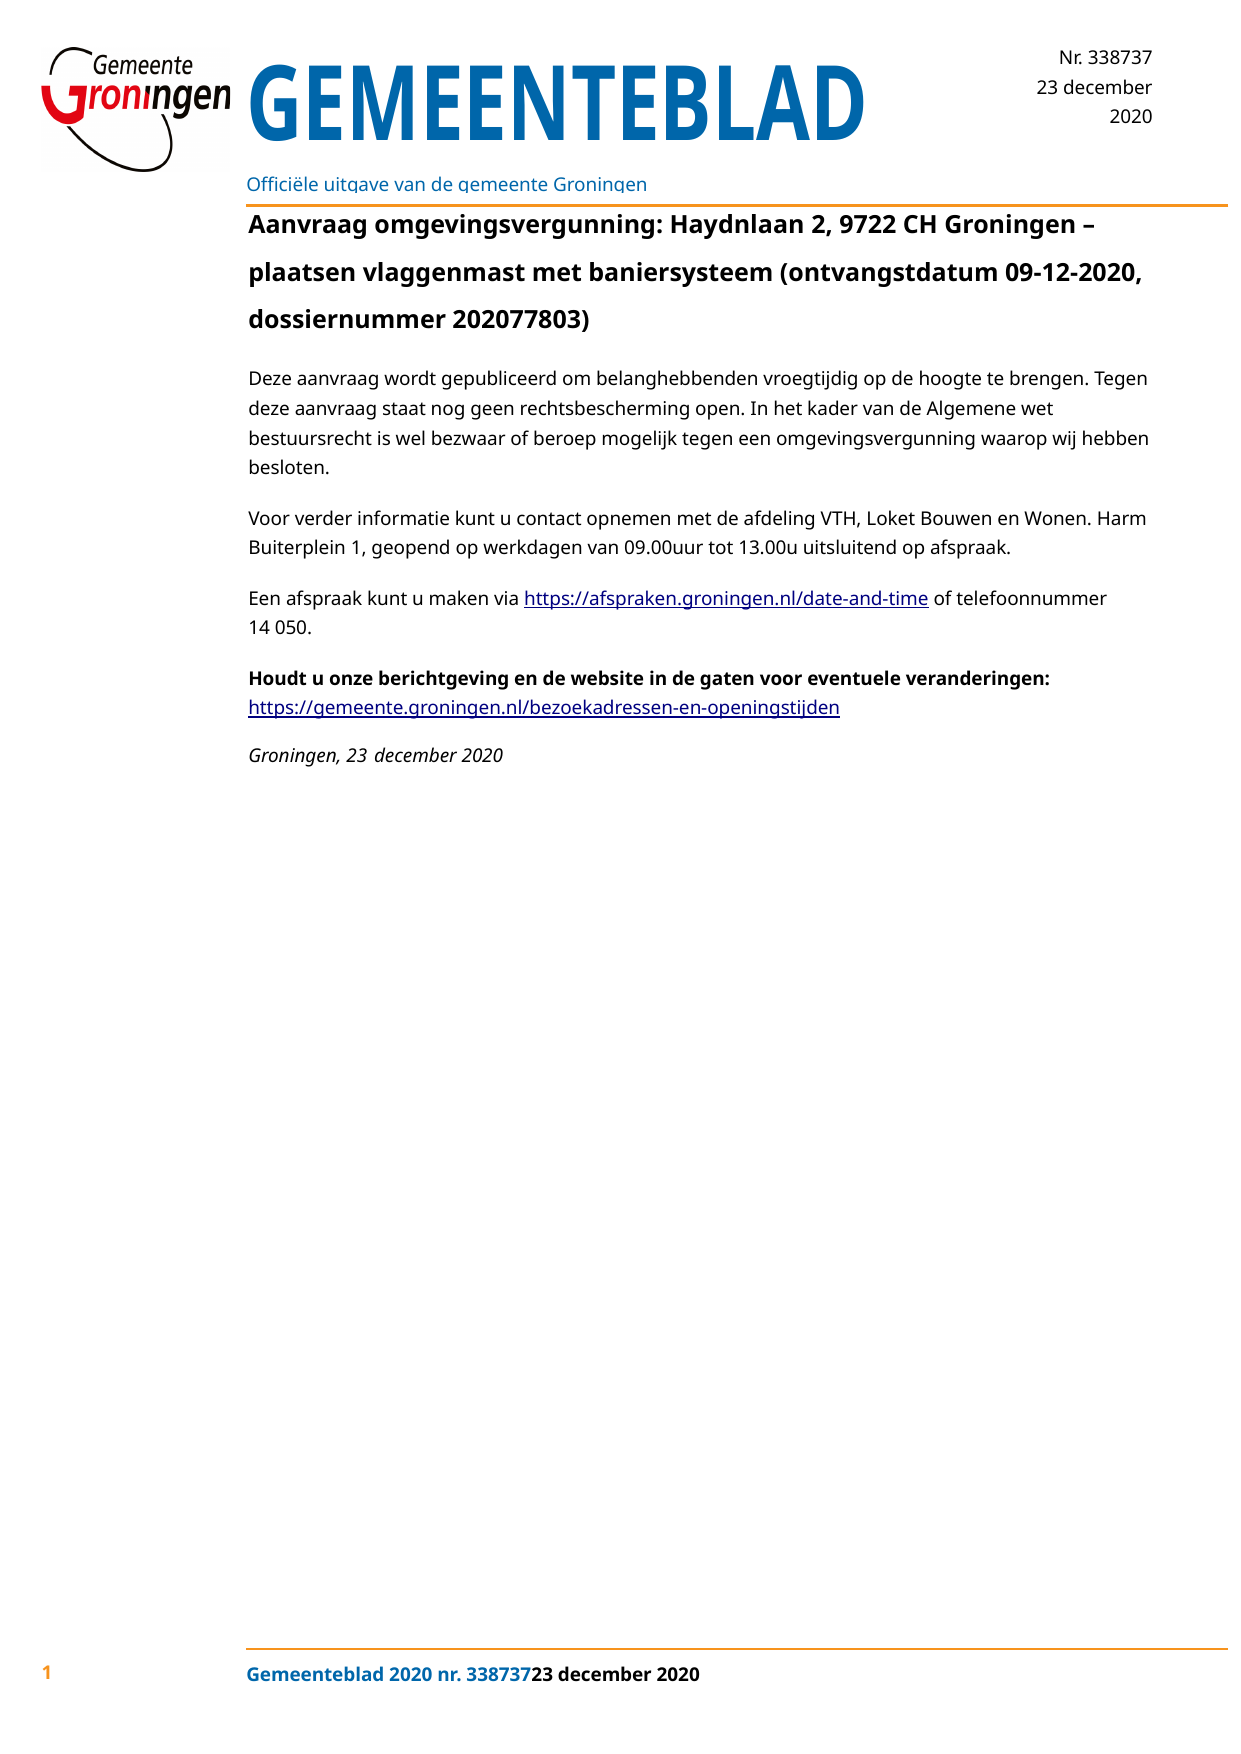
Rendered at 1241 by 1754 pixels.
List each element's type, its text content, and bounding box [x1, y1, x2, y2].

text Voor verder informatie kunt u contact opnemen met de afdeling VTH, Loket Bouwen en Wonen. Harm Buiterplein 1, geopend op werkdagen van 09.00uur tot 13.00u uitsluitend op afspraak. [248, 505, 1152, 560]
picture [41, 47, 231, 172]
text Groningen, 23 december 2020 [248, 742, 1152, 768]
text Deze aanvraag wordt gepubliceerd om belanghebbenden vroegtijdig op de hoogte te brengen. Tegen deze aanvraag staat nog geen rechtsbescherming open. In het kader van de Algemene wet bestuursrecht is wel bezwaar of beroep mogelijk tegen een omgevingsvergunning waarop wij hebben besloten. [248, 366, 1152, 480]
text Een afspraak kunt u maken via https://afspraken.groningen.nl/date-and-time of telefoonnummer 14 050. [248, 585, 1152, 640]
text Houdt u onze berichtgeving en de website in de gaten voor eventuele veranderingen: https://gemeente.groningen.nl/bezoekadressen-en-openingstijden [248, 665, 1152, 720]
text Aanvraag omgevingsvergunning: Haydnlaan 2, 9722 CH Groningen – plaatsen vlaggenmast met baniersysteem (ontvangstdatum 09-12-2020, dossiernummer 202077803) [248, 207, 1152, 336]
